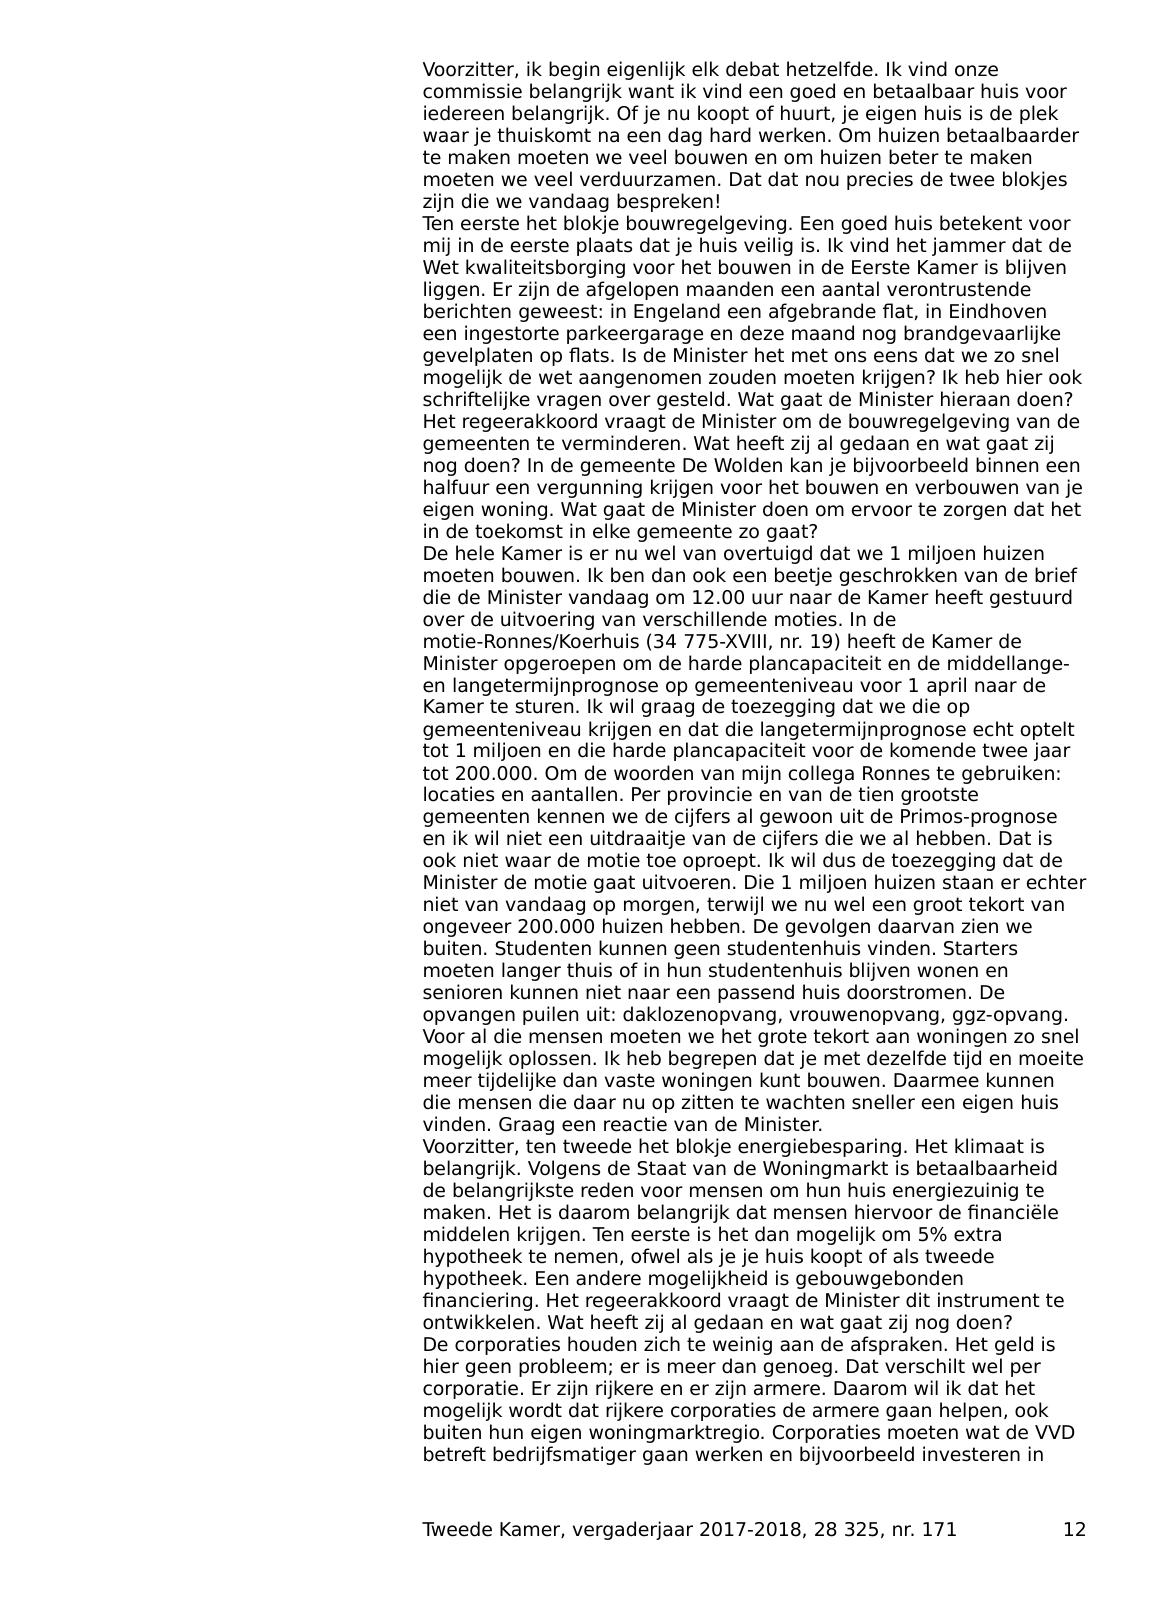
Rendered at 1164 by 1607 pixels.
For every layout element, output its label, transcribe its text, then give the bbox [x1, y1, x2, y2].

text De hele Kamer is er nu wel van overtuigd dat we 1 miljoen huizen moeten bouwen. Ik ben dan ook een beetje geschrokken van de brief die de Minister vandaag om 12.00 uur naar de Kamer heeft gestuurd over de uitvoering van verschillende moties. In de motie-Ronnes/Koerhuis (34 775-XVIII, nr. 19) heeft de Kamer de Minister opgeroepen om de harde plancapaciteit en de middellange- en langetermijnprognose op gemeenteniveau voor 1 april naar de Kamer te sturen. Ik wil graag de toezegging dat we die op gemeenteniveau krijgen en dat die langetermijnprognose echt optelt tot 1 miljoen en die harde plancapaciteit voor de komende twee jaar tot 200.000. Om de woorden van mijn collega Ronnes te gebruiken: locaties en aantallen. Per provincie en van de tien grootste gemeenten kennen we de cijfers al gewoon uit de Primos-prognose en ik wil niet een uitdraaitje van de cijfers die we al hebben. Dat is ook niet waar de motie toe oproept. Ik wil dus de toezegging dat de Minister de motie gaat uitvoeren. Die 1 miljoen huizen staan er echter niet van vandaag op morgen, terwijl we nu wel een groot tekort van ongeveer 200.000 huizen hebben. De gevolgen daarvan zien we buiten. Studenten kunnen geen studentenhuis vinden. Starters moeten langer thuis of in hun studentenhuis blijven wonen en senioren kunnen niet naar een passend huis doorstromen. De opvangen puilen uit: daklozenopvang, vrouwenopvang, ggz-opvang. Voor al die mensen moeten we het grote tekort aan woningen zo snel mogelijk oplossen. Ik heb begrepen dat je met dezelfde tijd en moeite meer tijdelijke dan vaste woningen kunt bouwen. Daarmee kunnen die mensen die daar nu op zitten te wachten sneller een eigen huis vinden. Graag een reactie van de Minister. [422, 543, 1087, 1136]
text Voorzitter, ten tweede het blokje energiebesparing. Het klimaat is belangrijk. Volgens de Staat van de Woningmarkt is betaalbaarheid de belangrijkste reden voor mensen om hun huis energiezuinig te maken. Het is daarom belangrijk dat mensen hiervoor de financiële middelen krijgen. Ten eerste is het dan mogelijk om 5% extra hypotheek te nemen, ofwel als je je huis koopt of als tweede hypotheek. Een andere mogelijkheid is gebouwgebonden financiering. Het regeerakkoord vraagt de Minister dit instrument te ontwikkelen. Wat heeft zij al gedaan en wat gaat zij nog doen? [422, 1136, 1087, 1334]
text Ten eerste het blokje bouwregelgeving. Een goed huis betekent voor mij in de eerste plaats dat je huis veilig is. Ik vind het jammer dat de Wet kwaliteitsborging voor het bouwen in de Eerste Kamer is blijven liggen. Er zijn de afgelopen maanden een aantal verontrustende berichten geweest: in Engeland een afgebrande flat, in Eindhoven een ingestorte parkeergarage en deze maand nog brandgevaarlijke gevelplaten op flats. Is de Minister het met ons eens dat we zo snel mogelijk de wet aangenomen zouden moeten krijgen? Ik heb hier ook schriftelijke vragen over gesteld. Wat gaat de Minister hieraan doen? [422, 213, 1087, 411]
text De corporaties houden zich te weinig aan de afspraken. Het geld is hier geen probleem; er is meer dan genoeg. Dat verschilt wel per corporatie. Er zijn rijkere en er zijn armere. Daarom wil ik dat het mogelijk wordt dat rijkere corporaties de armere gaan helpen, ook buiten hun eigen woningmarktregio. Corporaties moeten wat de VVD betreft bedrijfsmatiger gaan werken en bijvoorbeeld investeren in [422, 1334, 1087, 1466]
text Het regeerakkoord vraagt de Minister om de bouwregelgeving van de gemeenten te verminderen. Wat heeft zij al gedaan en wat gaat zij nog doen? In de gemeente De Wolden kan je bijvoorbeeld binnen een halfuur een vergunning krijgen voor het bouwen en verbouwen van je eigen woning. Wat gaat de Minister doen om ervoor te zorgen dat het in de toekomst in elke gemeente zo gaat? [422, 411, 1087, 543]
text Voorzitter, ik begin eigenlijk elk debat hetzelfde. Ik vind onze commissie belangrijk want ik vind een goed en betaalbaar huis voor iedereen belangrijk. Of je nu koopt of huurt, je eigen huis is de plek waar je thuiskomt na een dag hard werken. Om huizen betaalbaarder te maken moeten we veel bouwen en om huizen beter te maken moeten we veel verduurzamen. Dat dat nou precies de twee blokjes zijn die we vandaag bespreken! [422, 59, 1087, 213]
